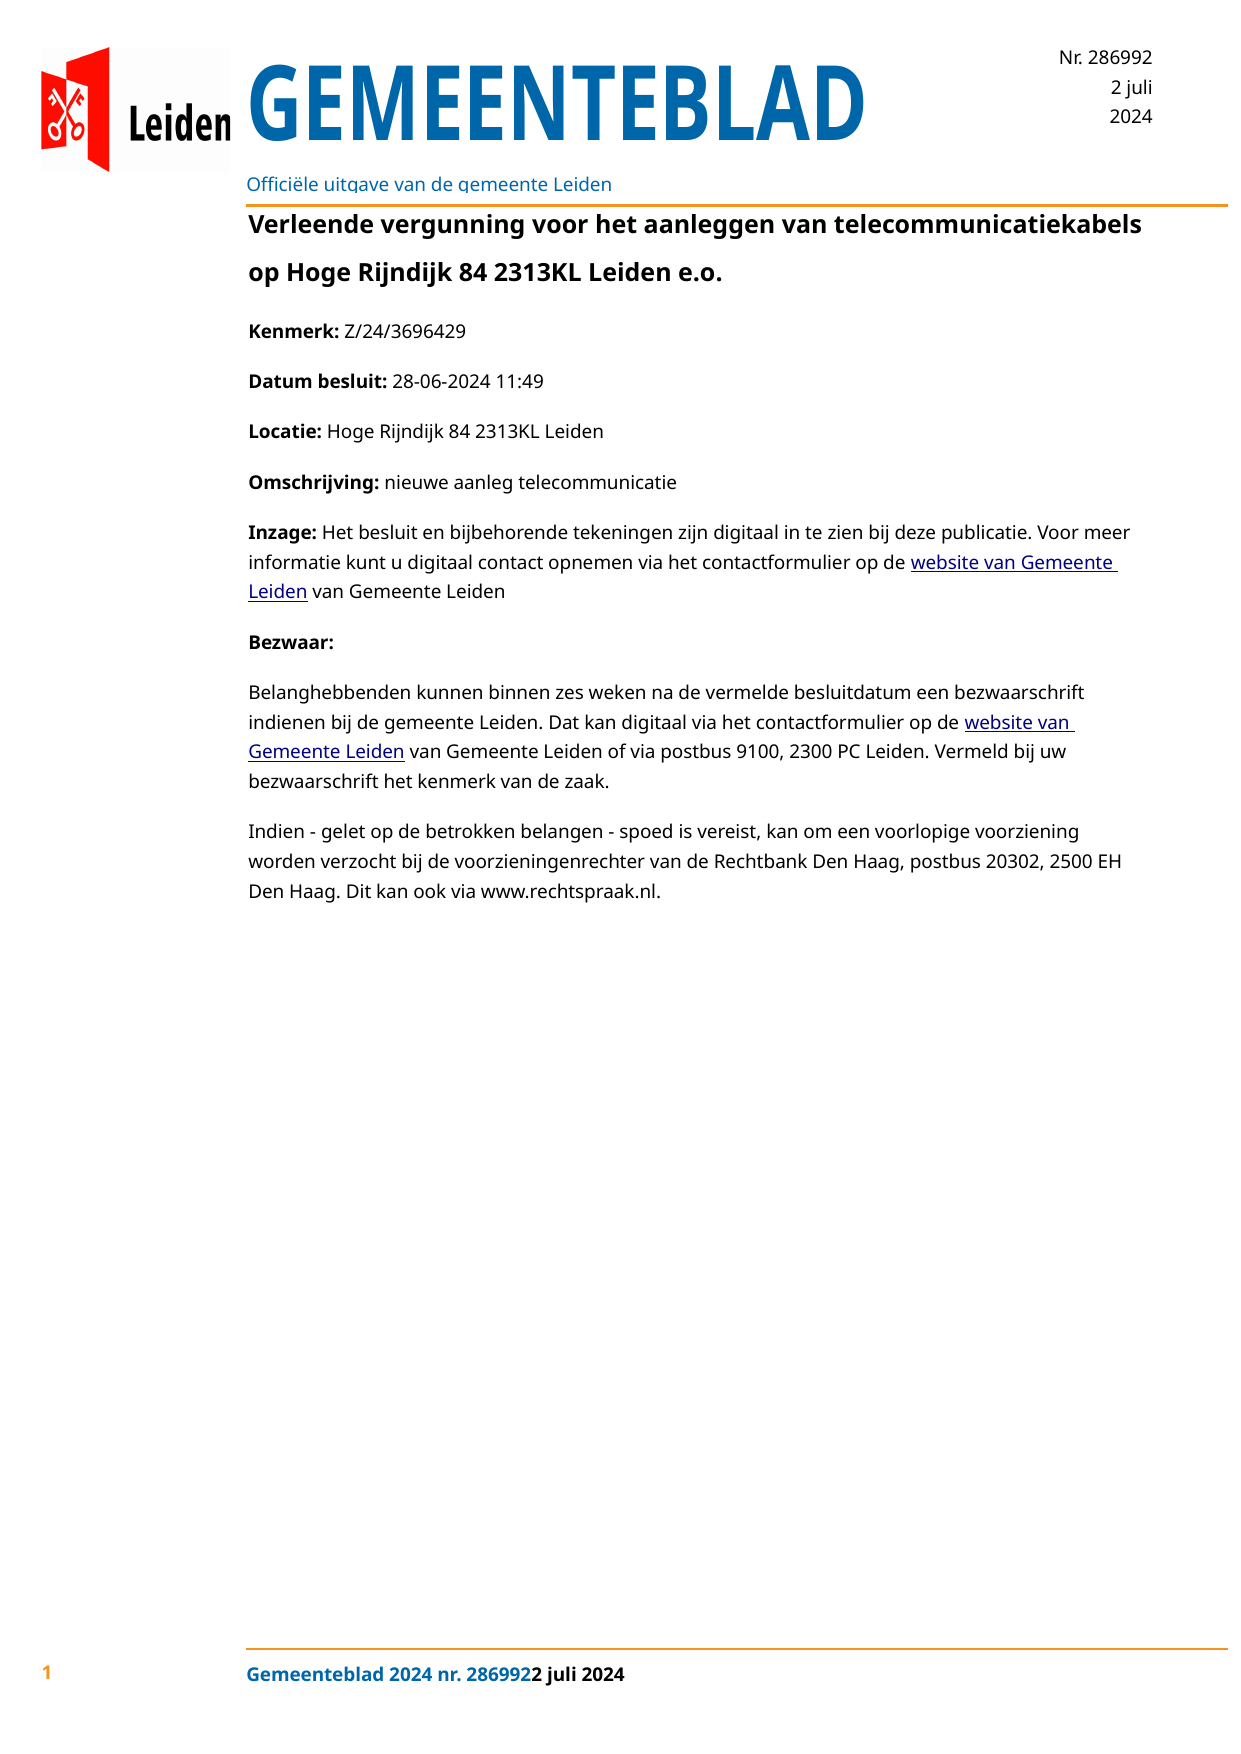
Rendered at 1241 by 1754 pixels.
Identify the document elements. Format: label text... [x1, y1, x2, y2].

text Indien - gelet op de betrokken belangen - spoed is vereist, kan om een voorlopige voorziening worden verzocht bij de voorzieningenrechter van de Rechtbank Den Haag, postbus 20302, 2500 EH Den Haag. Dit kan ook via www.rechtspraak.nl. [248, 819, 1152, 904]
text Verleende vergunning voor het aanleggen van telecommunicatiekabels op Hoge Rijndijk 84 2313KL Leiden e.o. [248, 207, 1152, 288]
text Locatie: Hoge Rijndijk 84 2313KL Leiden [248, 419, 1152, 444]
text Inzage: Het besluit en bijbehorende tekeningen zijn digitaal in te zien bij deze publicatie. Voor meer informatie kunt u digitaal contact opnemen via het contactformulier op de website van Gemeente Leiden van Gemeente Leiden [248, 519, 1152, 604]
picture [41, 47, 231, 172]
text Kenmerk: Z/24/3696429 [248, 318, 1152, 344]
text Bezwaar: [248, 629, 1152, 655]
text Datum besluit: 28-06-2024 11:49 [248, 368, 1152, 394]
text Belanghebbenden kunnen binnen zes weken na de vermelde besluitdatum een bezwaarschrift indienen bij de gemeente Leiden. Dat kan digitaal via het contactformulier op de website van Gemeente Leiden van Gemeente Leiden of via postbus 9100, 2300 PC Leiden. Vermeld bij uw bezwaarschrift het kenmerk van de zaak. [248, 679, 1152, 794]
text Omschrijving: nieuwe aanleg telecommunicatie [248, 469, 1152, 495]
